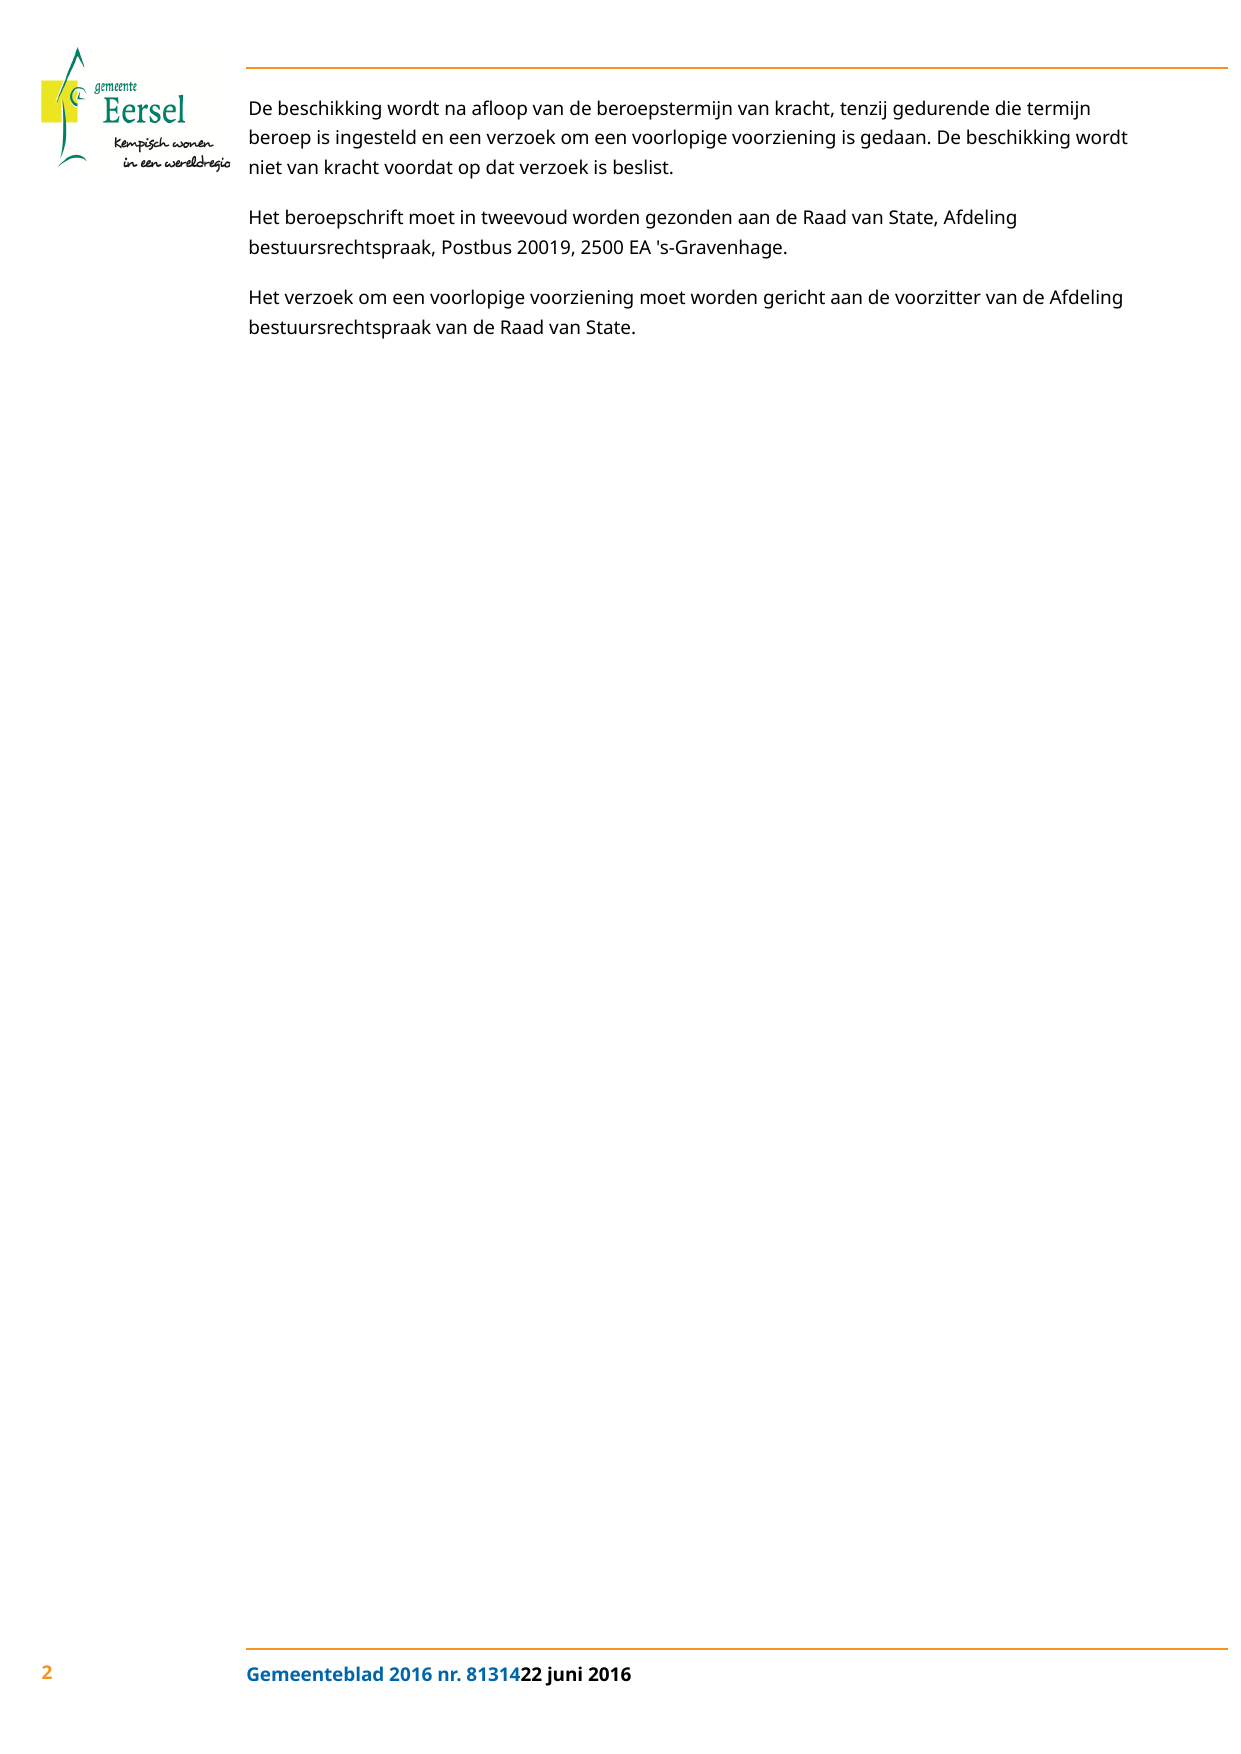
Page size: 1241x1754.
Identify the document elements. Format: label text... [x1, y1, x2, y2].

text Het beroepschrift moet in tweevoud worden gezonden aan de Raad van State, Afdeling bestuursrechtspraak, Postbus 20019, 2500 EA 's-Gravenhage. [248, 204, 1152, 260]
picture [41, 47, 231, 172]
text De beschikking wordt na afloop van de beroepstermijn van kracht, tenzij gedurende die termijn beroep is ingesteld en een verzoek om een voorlopige voorziening is gedaan. De beschikking wordt niet van kracht voordat op dat verzoek is beslist. [248, 95, 1152, 180]
text Het verzoek om een voorlopige voorziening moet worden gericht aan de voorzitter van de Afdeling bestuursrechtspraak van de Raad van State. [248, 284, 1152, 340]
